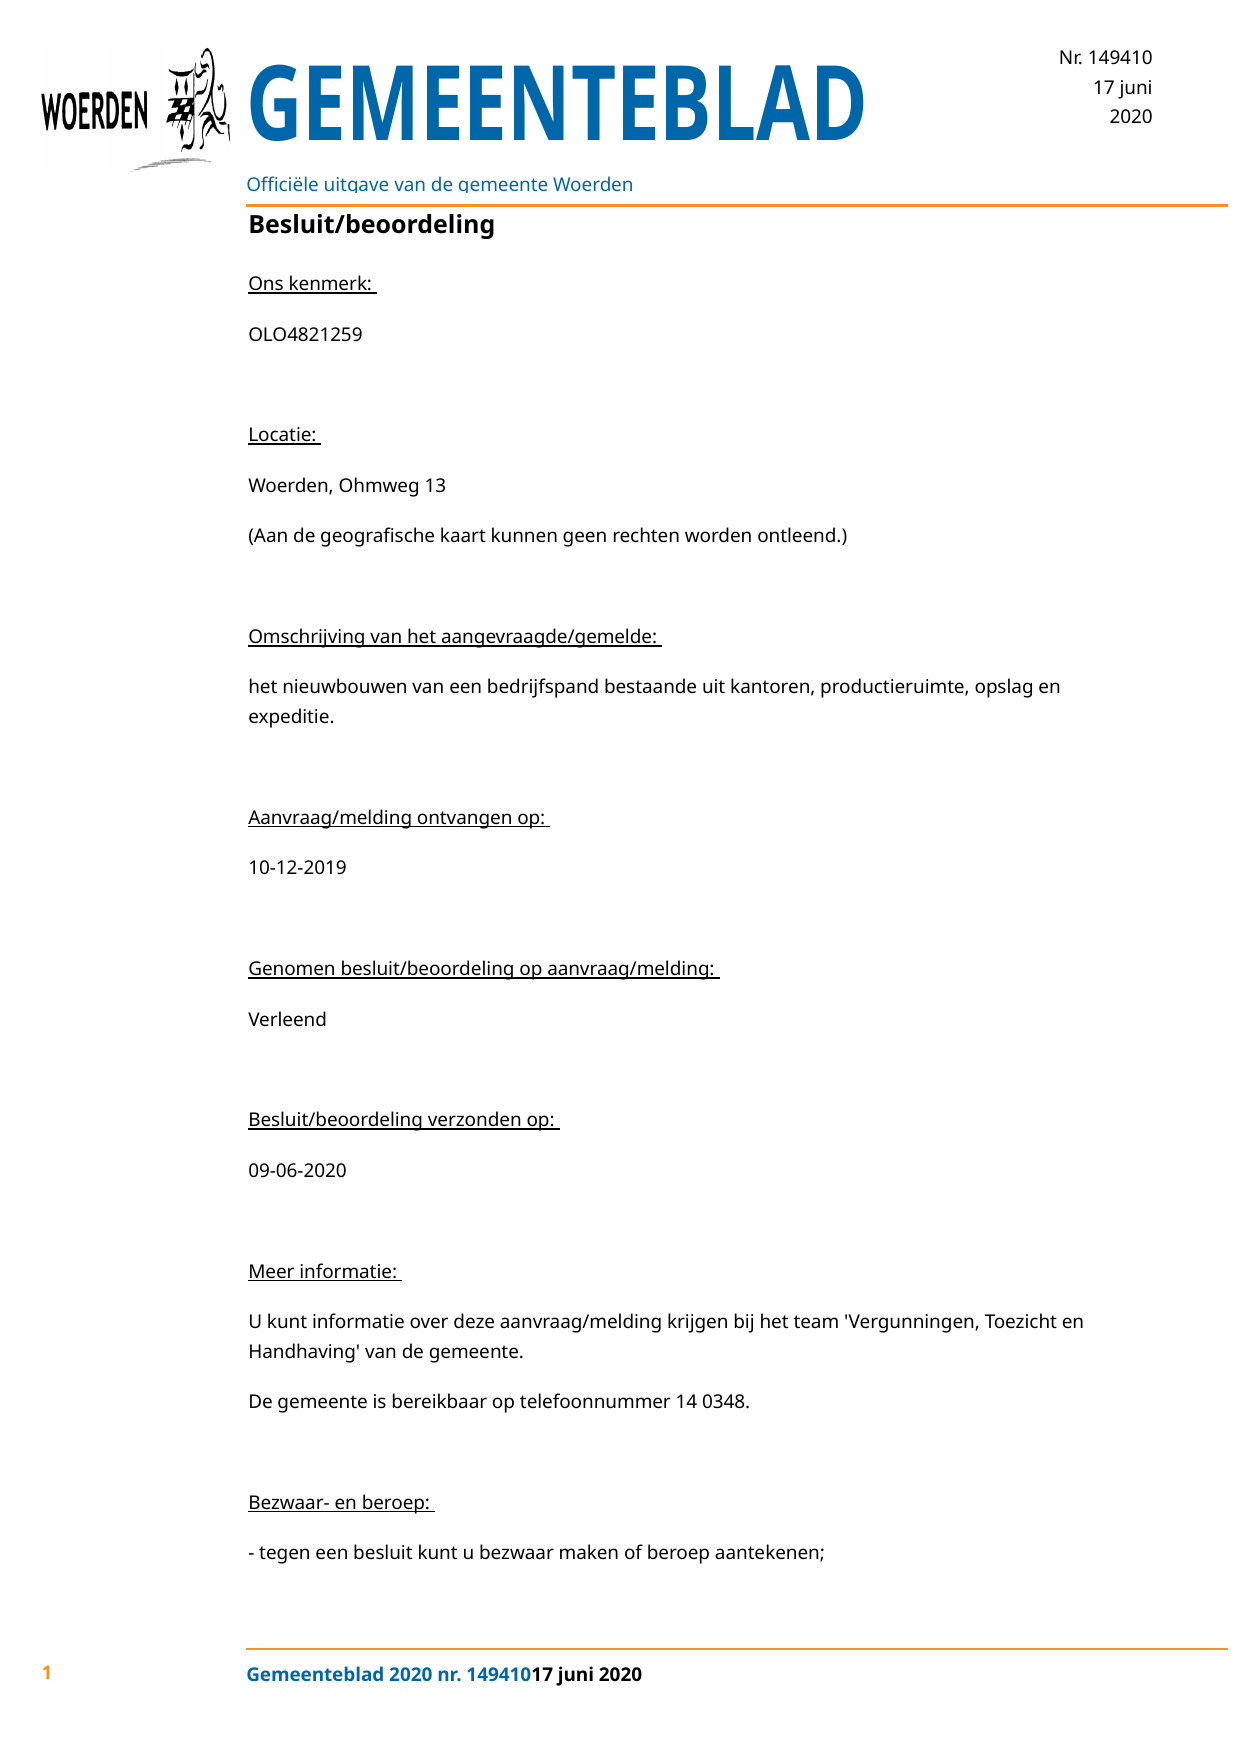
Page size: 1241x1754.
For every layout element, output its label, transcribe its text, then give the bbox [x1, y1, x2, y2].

text het nieuwbouwen van een bedrijfspand bestaande uit kantoren, productieruimte, opslag en expeditie. [248, 674, 1152, 729]
text Meer informatie: [248, 1258, 1152, 1283]
picture [41, 47, 231, 172]
text Verleend [248, 1006, 1152, 1031]
text 09-06-2020 [248, 1157, 1152, 1183]
text De gemeente is bereikbaar op telefoonnummer 14 0348. [248, 1388, 1152, 1414]
text Omschrijving van het aangevraagde/gemelde: [248, 623, 1152, 649]
text Ons kenmerk: [248, 270, 1152, 296]
text 10-12-2019 [248, 854, 1152, 880]
text Besluit/beoordeling [248, 207, 1152, 241]
text Locatie: [248, 422, 1152, 447]
text Besluit/beoordeling verzonden op: [248, 1107, 1152, 1132]
text Bezwaar- en beroep: [248, 1489, 1152, 1515]
text Aanvraag/melding ontvangen op: [248, 804, 1152, 830]
text - tegen een besluit kunt u bezwaar maken of beroep aantekenen; [248, 1539, 1152, 1565]
text Genomen besluit/beoordeling op aanvraag/melding: [248, 955, 1152, 981]
text OLO4821259 [248, 321, 1152, 346]
text (Aan de geografische kaart kunnen geen rechten worden ontleend.) [248, 522, 1152, 548]
text Woerden, Ohmweg 13 [248, 472, 1152, 498]
text U kunt informatie over deze aanvraag/melding krijgen bij het team 'Vergunningen, Toezicht en Handhaving' van de gemeente. [248, 1308, 1152, 1363]
